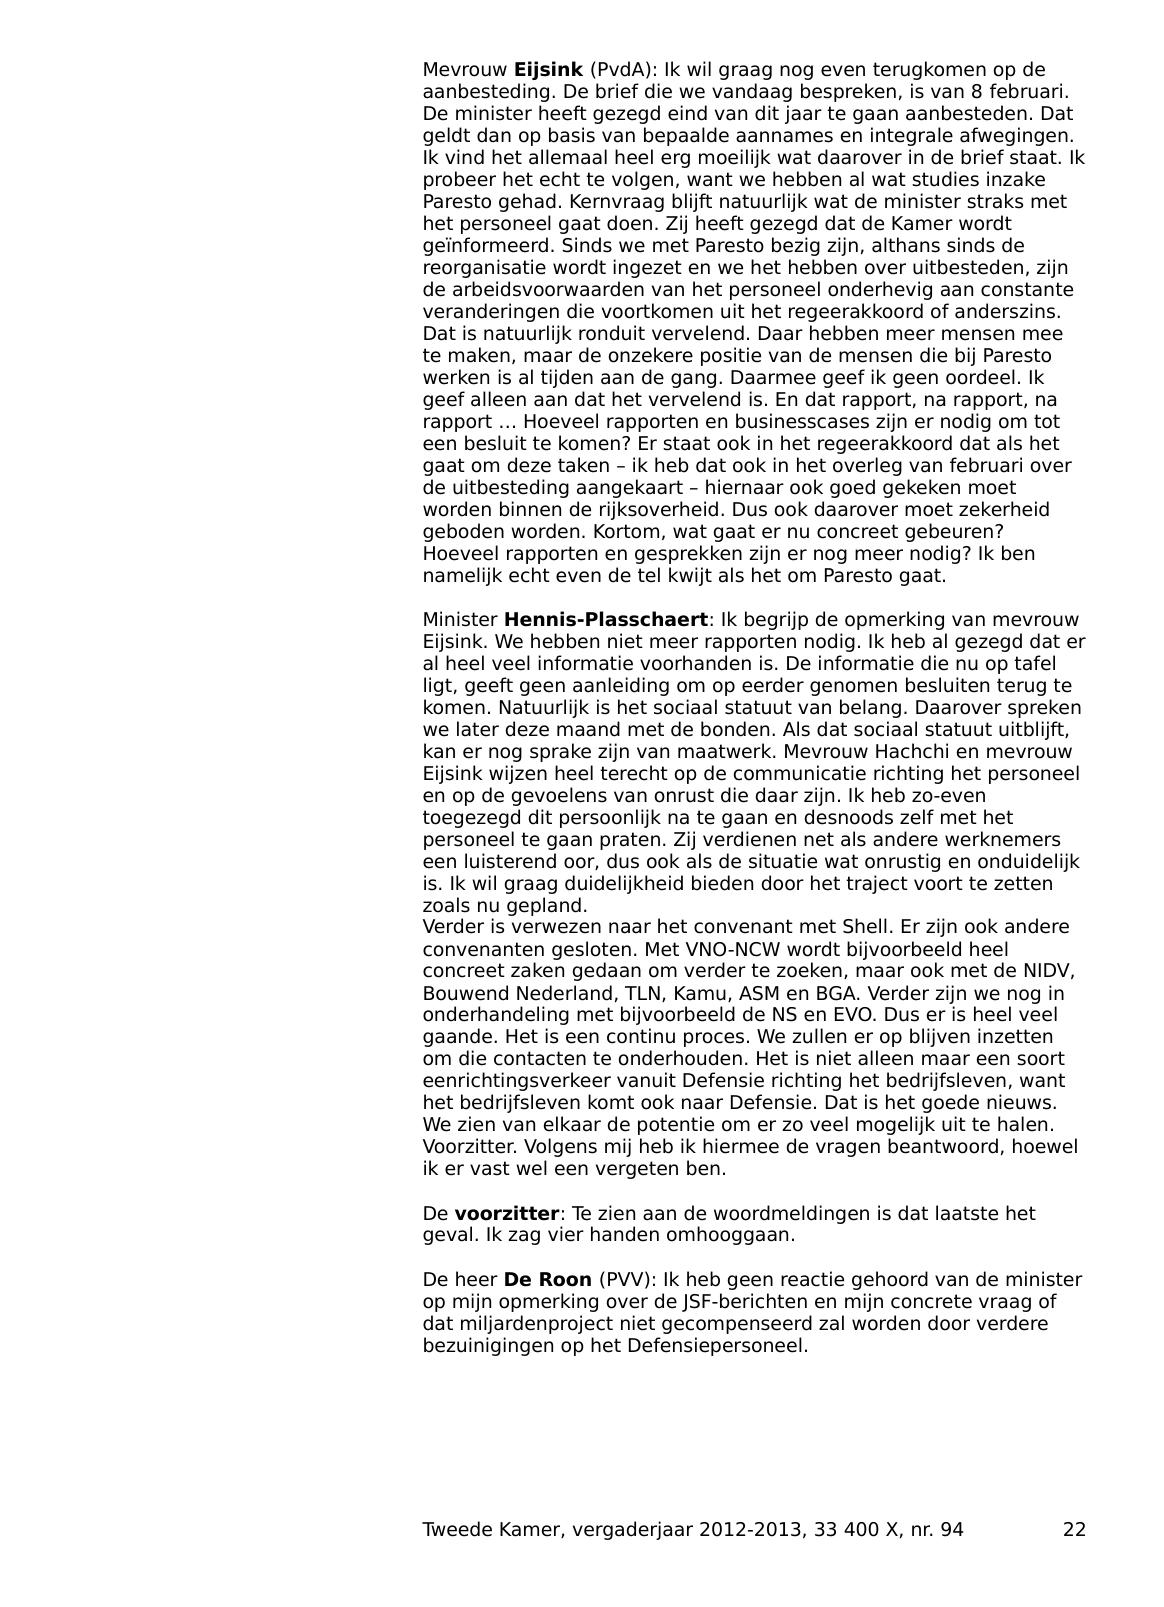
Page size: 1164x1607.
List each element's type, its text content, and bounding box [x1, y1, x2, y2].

text Minister Hennis-Plasschaert: Ik begrijp de opmerking van mevrouw Eijsink. We hebben niet meer rapporten nodig. Ik heb al gezegd dat er al heel veel informatie voorhanden is. De informatie die nu op tafel ligt, geeft geen aanleiding om op eerder genomen besluiten terug te komen. Natuurlijk is het sociaal statuut van belang. Daarover spreken we later deze maand met de bonden. Als dat sociaal statuut uitblijft, kan er nog sprake zijn van maatwerk. Mevrouw Hachchi en mevrouw Eijsink wijzen heel terecht op de communicatie richting het personeel en op de gevoelens van onrust die daar zijn. Ik heb zo-even toegezegd dit persoonlijk na te gaan en desnoods zelf met het personeel te gaan praten. Zij verdienen net als andere werknemers een luisterend oor, dus ook als de situatie wat onrustig en onduidelijk is. Ik wil graag duidelijkheid bieden door het traject voort te zetten zoals nu gepland. [422, 609, 1087, 916]
text Mevrouw Eijsink (PvdA): Ik wil graag nog even terugkomen op de aanbesteding. De brief die we vandaag bespreken, is van 8 februari. De minister heeft gezegd eind van dit jaar te gaan aanbesteden. Dat geldt dan op basis van bepaalde aannames en integrale afwegingen. Ik vind het allemaal heel erg moeilijk wat daarover in de brief staat. Ik probeer het echt te volgen, want we hebben al wat studies inzake Paresto gehad. Kernvraag blijft natuurlijk wat de minister straks met het personeel gaat doen. Zij heeft gezegd dat de Kamer wordt geïnformeerd. Sinds we met Paresto bezig zijn, althans sinds de reorganisatie wordt ingezet en we het hebben over uitbesteden, zijn de arbeidsvoorwaarden van het personeel onderhevig aan constante veranderingen die voortkomen uit het regeerakkoord of anderszins. Dat is natuurlijk ronduit vervelend. Daar hebben meer mensen mee te maken, maar de onzekere positie van de mensen die bij Paresto werken is al tijden aan de gang. Daarmee geef ik geen oordeel. Ik geef alleen aan dat het vervelend is. En dat rapport, na rapport, na rapport … Hoeveel rapporten en businesscases zijn er nodig om tot een besluit te komen? Er staat ook in het regeerakkoord dat als het gaat om deze taken – ik heb dat ook in het overleg van februari over de uitbesteding aangekaart – hiernaar ook goed gekeken moet worden binnen de rijksoverheid. Dus ook daarover moet zekerheid geboden worden. Kortom, wat gaat er nu concreet gebeuren? Hoeveel rapporten en gesprekken zijn er nog meer nodig? Ik ben namelijk echt even de tel kwijt als het om Paresto gaat. [422, 59, 1087, 587]
text De heer De Roon (PVV): Ik heb geen reactie gehoord van de minister op mijn opmerking over de JSF-berichten en mijn concrete vraag of dat miljardenproject niet gecompenseerd zal worden door verdere bezuinigingen op het Defensiepersoneel. [422, 1268, 1087, 1356]
text Voorzitter. Volgens mij heb ik hiermee de vragen beantwoord, hoewel ik er vast wel een vergeten ben. [422, 1136, 1087, 1180]
text De voorzitter: Te zien aan de woordmeldingen is dat laatste het geval. Ik zag vier handen omhooggaan. [422, 1202, 1087, 1246]
text Verder is verwezen naar het convenant met Shell. Er zijn ook andere convenanten gesloten. Met VNO-NCW wordt bijvoorbeeld heel concreet zaken gedaan om verder te zoeken, maar ook met de NIDV, Bouwend Nederland, TLN, Kamu, ASM en BGA. Verder zijn we nog in onderhandeling met bijvoorbeeld de NS en EVO. Dus er is heel veel gaande. Het is een continu proces. We zullen er op blijven inzetten om die contacten te onderhouden. Het is niet alleen maar een soort eenrichtingsverkeer vanuit Defensie richting het bedrijfsleven, want het bedrijfsleven komt ook naar Defensie. Dat is het goede nieuws. We zien van elkaar de potentie om er zo veel mogelijk uit te halen. [422, 916, 1087, 1136]
